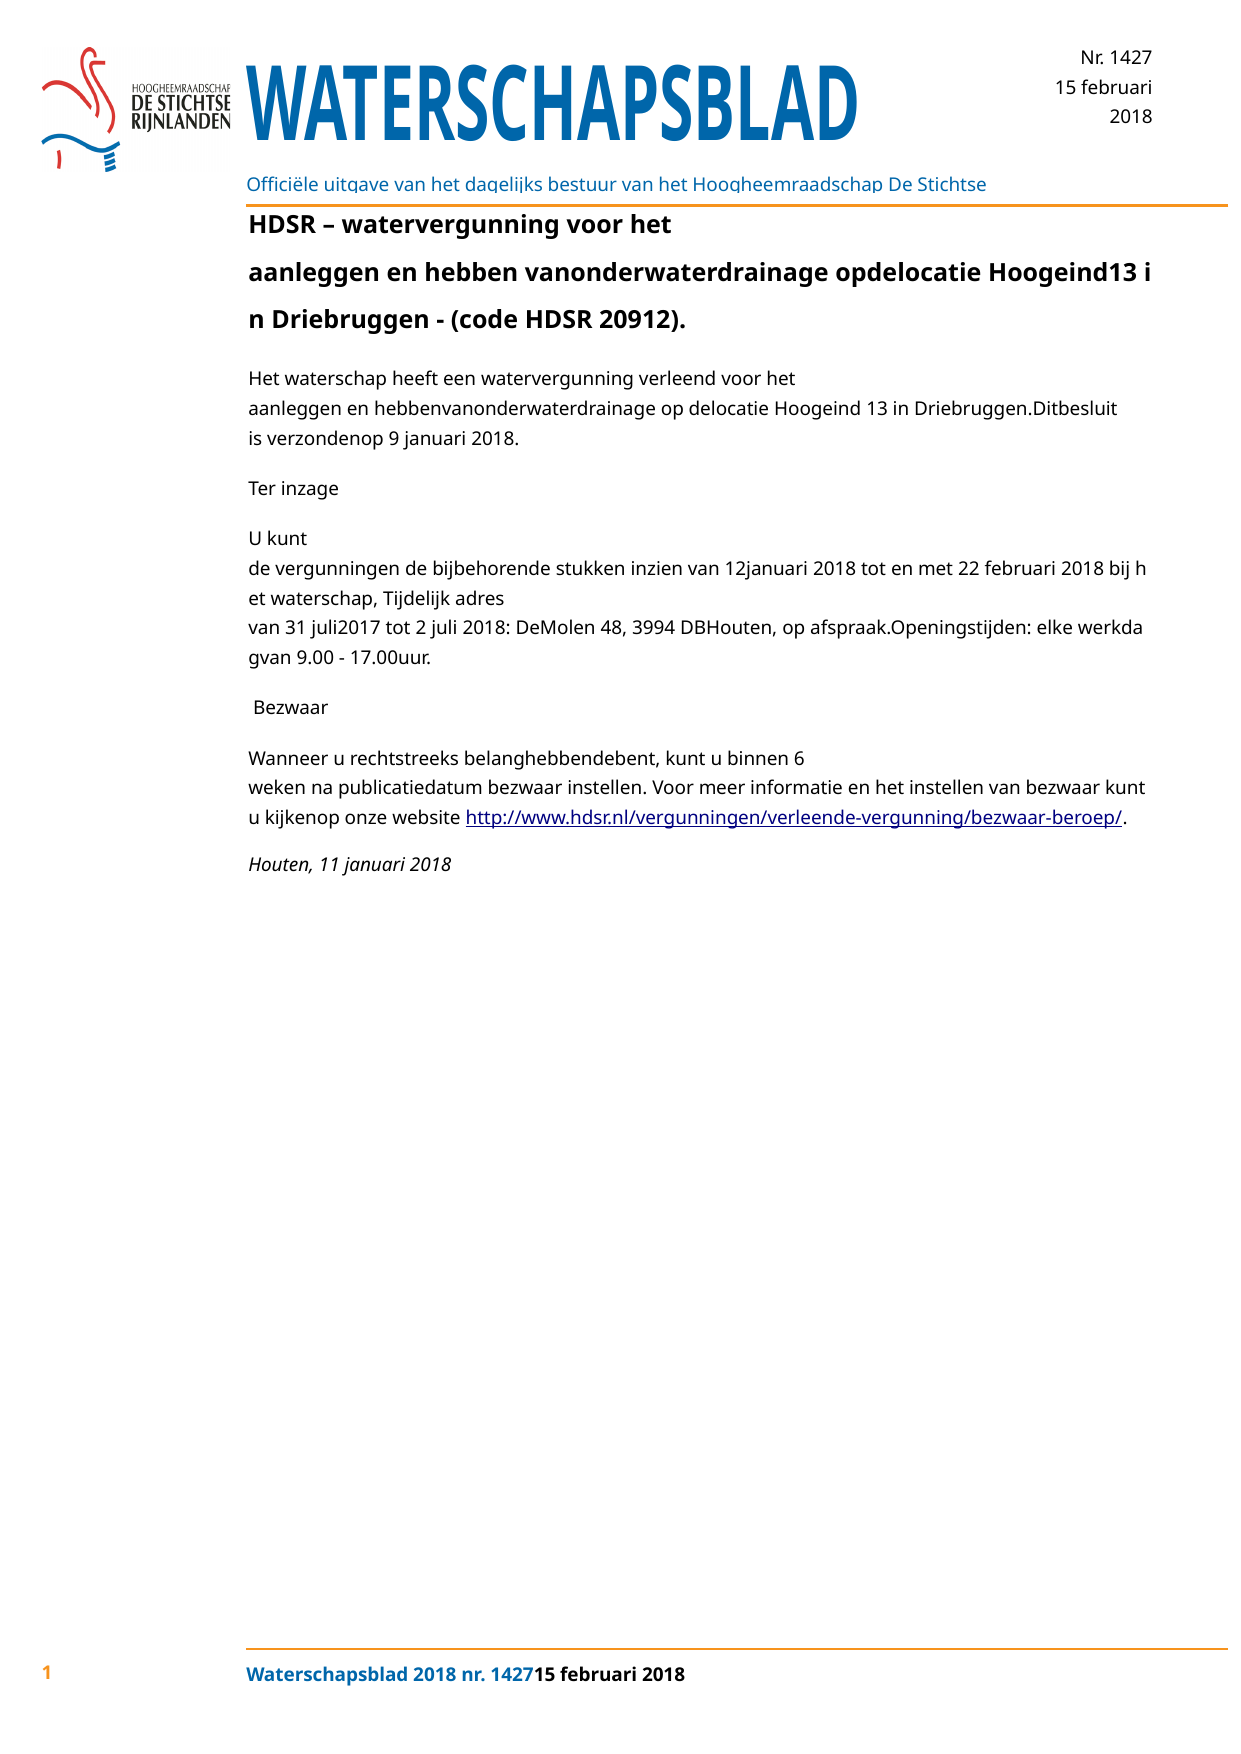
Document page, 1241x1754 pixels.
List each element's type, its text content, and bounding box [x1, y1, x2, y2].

text U kunt de vergunningen de bijbehorende stukken inzien van 12januari 2018 tot en met 22 februari 2018 bij het waterschap, Tijdelijk adres van 31 juli2017 tot 2 juli 2018: DeMolen 48, 3994 DBHouten, op afspraak.Openingstijden: elke werkdagvan 9.00 - 17.00uur. [248, 526, 1152, 669]
text HDSR – watervergunning voor het aanleggen en hebben vanonderwaterdrainage opdelocatie Hoogeind13 in Driebruggen - (code HDSR 20912). [248, 207, 1152, 336]
text Ter inzage [248, 475, 1152, 501]
text Bezwaar [248, 694, 1152, 720]
text Houten, 11 januari 2018 [248, 852, 1152, 877]
text Wanneer u rechtstreeks belanghebbendebent, kunt u binnen 6 weken na publicatiedatum bezwaar instellen. Voor meer informatie en het instellen van bezwaar kunt u kijkenop onze website http://www.hdsr.nl/vergunningen/verleende-vergunning/bezwaar-beroep/. [248, 745, 1152, 829]
text Het waterschap heeft een watervergunning verleend voor het aanleggen en hebbenvanonderwaterdrainage op delocatie Hoogeind 13 in Driebruggen.Ditbesluit is verzondenop 9 januari 2018. [248, 366, 1152, 450]
picture [41, 47, 231, 172]
